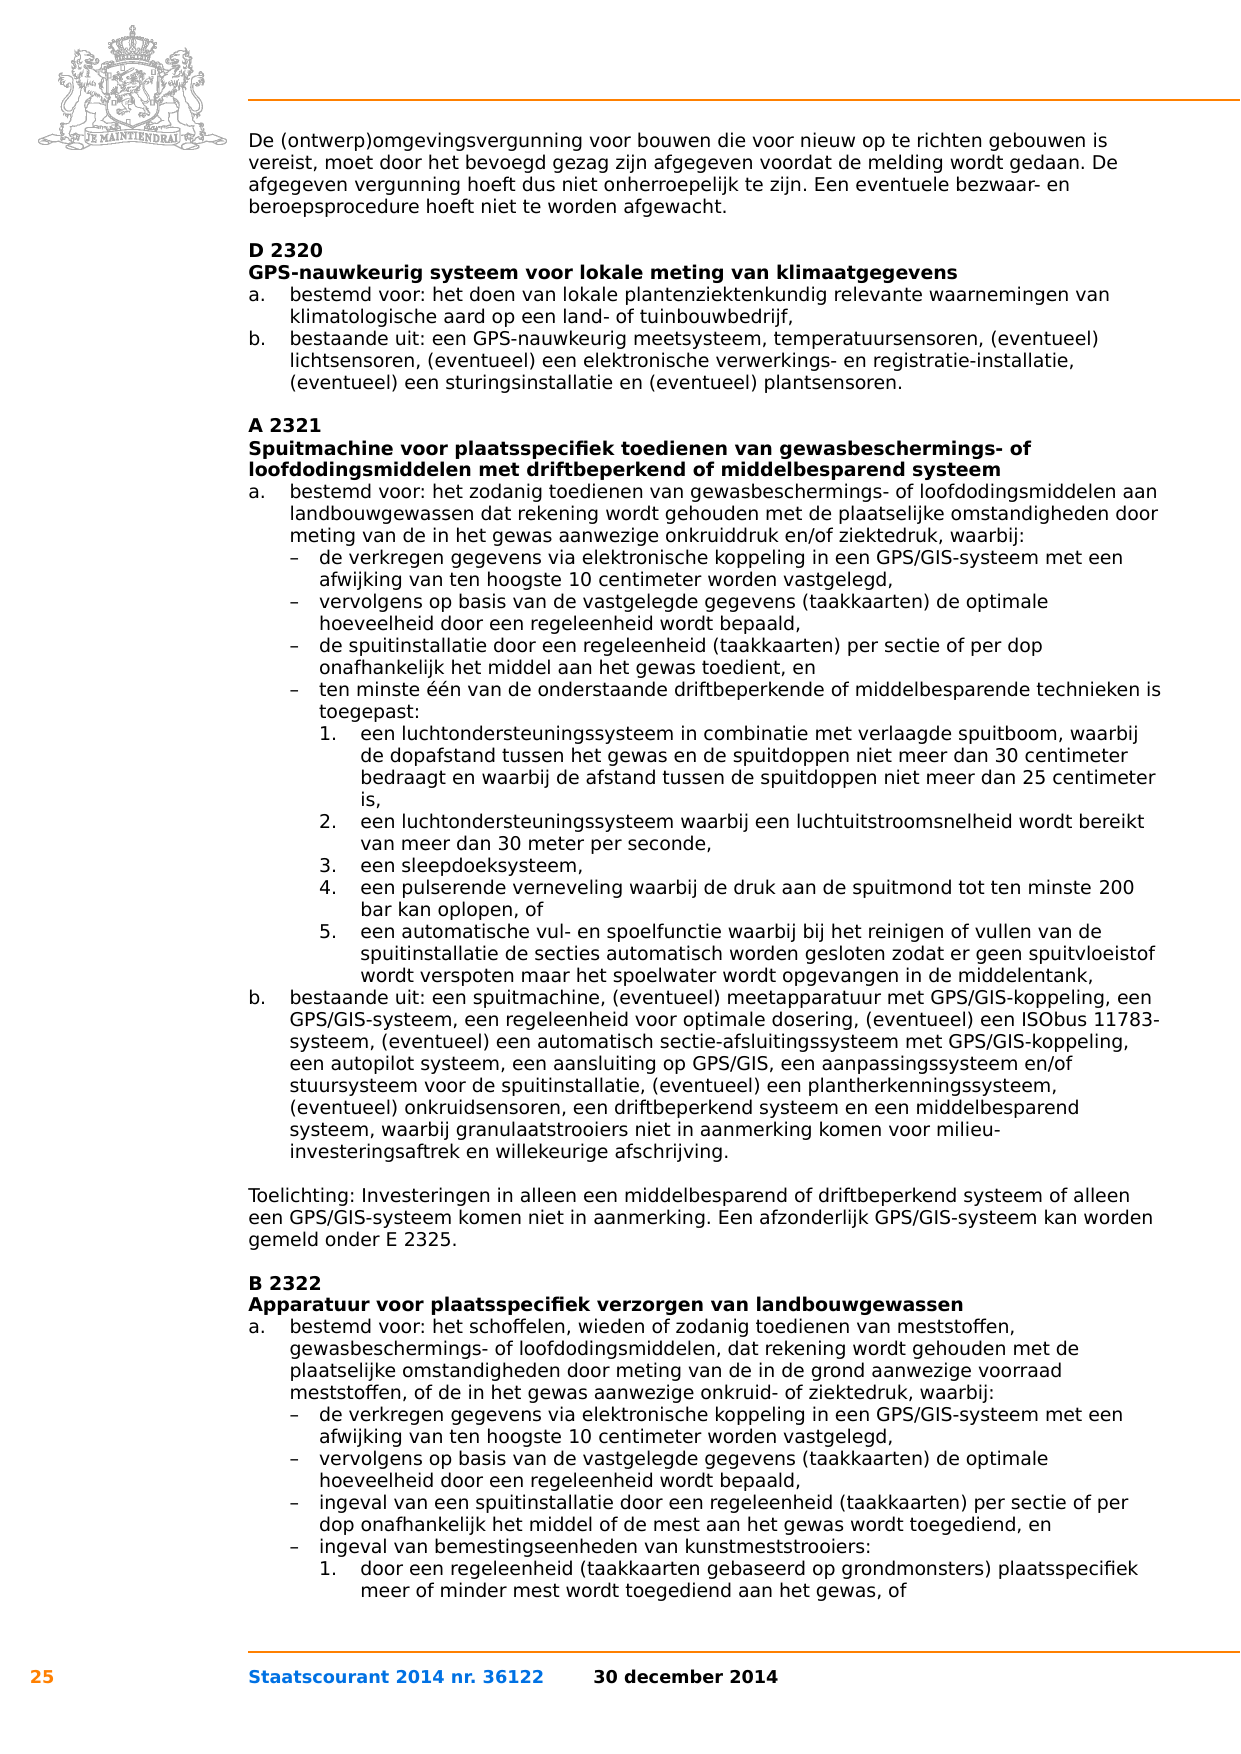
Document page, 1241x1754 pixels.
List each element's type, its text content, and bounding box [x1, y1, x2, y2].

text a. bestemd voor: het doen van lokale plantenziektenkundig relevante waarnemingen van klimatologische aard op een land- of tuinbouwbedrijf, [248, 284, 1163, 328]
text – de verkregen gegevens via elektronische koppeling in een GPS/GIS-systeem met een afwijking van ten hoogste 10 centimeter worden vastgelegd, [289, 1404, 1163, 1448]
text D 2320 [248, 240, 1163, 262]
text 5. een automatische vul- en spoelfunctie waarbij bij het reinigen of vullen van de spuitinstallatie de secties automatisch worden gesloten zodat er geen spuitvloeistof wordt verspoten maar het spoelwater wordt opgevangen in de middelentank, [319, 921, 1163, 987]
text – ingeval van een spuitinstallatie door een regeleenheid (taakkaarten) per sectie of per dop onafhankelijk het middel of de mest aan het gewas wordt toegediend, en [289, 1492, 1163, 1536]
text 1. een luchtondersteuningssysteem in combinatie met verlaagde spuitboom, waarbij de dopafstand tussen het gewas en de spuitdoppen niet meer dan 30 centimeter bedraagt en waarbij de afstand tussen de spuitdoppen niet meer dan 25 centimeter is, [319, 723, 1163, 811]
text – ten minste één van de onderstaande driftbeperkende of middelbesparende technieken is toegepast: [289, 679, 1163, 723]
text 3. een sleepdoeksysteem, [319, 855, 1163, 877]
picture [38, 25, 227, 150]
text B 2322 [248, 1272, 1163, 1294]
text a. bestemd voor: het zodanig toedienen van gewasbeschermings- of loofdodingsmiddelen aan landbouwgewassen dat rekening wordt gehouden met de plaatselijke omstandigheden door meting van de in het gewas aanwezige onkruiddruk en/of ziektedruk, waarbij: [248, 481, 1163, 547]
text – de spuitinstallatie door een regeleenheid (taakkaarten) per sectie of per dop onafhankelijk het middel aan het gewas toedient, en [289, 635, 1163, 679]
text 2. een luchtondersteuningssysteem waarbij een luchtuitstroomsnelheid wordt bereikt van meer dan 30 meter per seconde, [319, 811, 1163, 855]
text A 2321 [248, 415, 1163, 437]
text a. bestemd voor: het schoffelen, wieden of zodanig toedienen van meststoffen, gewasbeschermings- of loofdodingsmiddelen, dat rekening wordt gehouden met de plaatselijke omstandigheden door meting van de in de grond aanwezige voorraad meststoffen, of de in het gewas aanwezige onkruid- of ziektedruk, waarbij: [248, 1316, 1163, 1404]
text 1. door een regeleenheid (taakkaarten gebaseerd op grondmonsters) plaatsspecifiek meer of minder mest wordt toegediend aan het gewas, of [319, 1558, 1163, 1602]
text Apparatuur voor plaatsspecifiek verzorgen van landbouwgewassen [248, 1294, 1163, 1316]
text De (ontwerp)omgevingsvergunning voor bouwen die voor nieuw op te richten gebouwen is vereist, moet door het bevoegd gezag zijn afgegeven voordat de melding wordt gedaan. De afgegeven vergunning hoeft dus niet onherroepelijk te zijn. Een eventuele bezwaar- en beroepsprocedure hoeft niet te worden afgewacht. [248, 130, 1163, 218]
text – vervolgens op basis van de vastgelegde gegevens (taakkaarten) de optimale hoeveelheid door een regeleenheid wordt bepaald, [289, 591, 1163, 635]
text GPS-nauwkeurig systeem voor lokale meting van klimaatgegevens [248, 262, 1163, 284]
text – ingeval van bemestingseenheden van kunstmeststrooiers: [289, 1536, 1163, 1558]
text Spuitmachine voor plaatsspecifiek toedienen van gewasbeschermings- of loofdodingsmiddelen met driftbeperkend of middelbesparend systeem [248, 437, 1163, 481]
text 4. een pulserende verneveling waarbij de druk aan de spuitmond tot ten minste 200 bar kan oplopen, of [319, 877, 1163, 921]
text – de verkregen gegevens via elektronische koppeling in een GPS/GIS-systeem met een afwijking van ten hoogste 10 centimeter worden vastgelegd, [289, 547, 1163, 591]
text b. bestaande uit: een spuitmachine, (eventueel) meetapparatuur met GPS/GIS-koppeling, een GPS/GIS-systeem, een regeleenheid voor optimale dosering, (eventueel) een ISObus 11783-systeem, (eventueel) een automatisch sectie-afsluitingssysteem met GPS/GIS-koppeling, een autopilot systeem, een aansluiting op GPS/GIS, een aanpassingssysteem en/of stuursysteem voor de spuitinstallatie, (eventueel) een plantherkenningssysteem, (eventueel) onkruidsensoren, een driftbeperkend systeem en een middelbesparend systeem, waarbij granulaatstrooiers niet in aanmerking komen voor milieu-investeringsaftrek en willekeurige afschrijving. [248, 987, 1163, 1163]
text b. bestaande uit: een GPS-nauwkeurig meetsysteem, temperatuursensoren, (eventueel) lichtsensoren, (eventueel) een elektronische verwerkings- en registratie-installatie, (eventueel) een sturingsinstallatie en (eventueel) plantsensoren. [248, 328, 1163, 393]
text Toelichting: Investeringen in alleen een middelbesparend of driftbeperkend systeem of alleen een GPS/GIS-systeem komen niet in aanmerking. Een afzonderlijk GPS/GIS-systeem kan worden gemeld onder E 2325. [248, 1184, 1163, 1251]
text – vervolgens op basis van de vastgelegde gegevens (taakkaarten) de optimale hoeveelheid door een regeleenheid wordt bepaald, [289, 1448, 1163, 1492]
